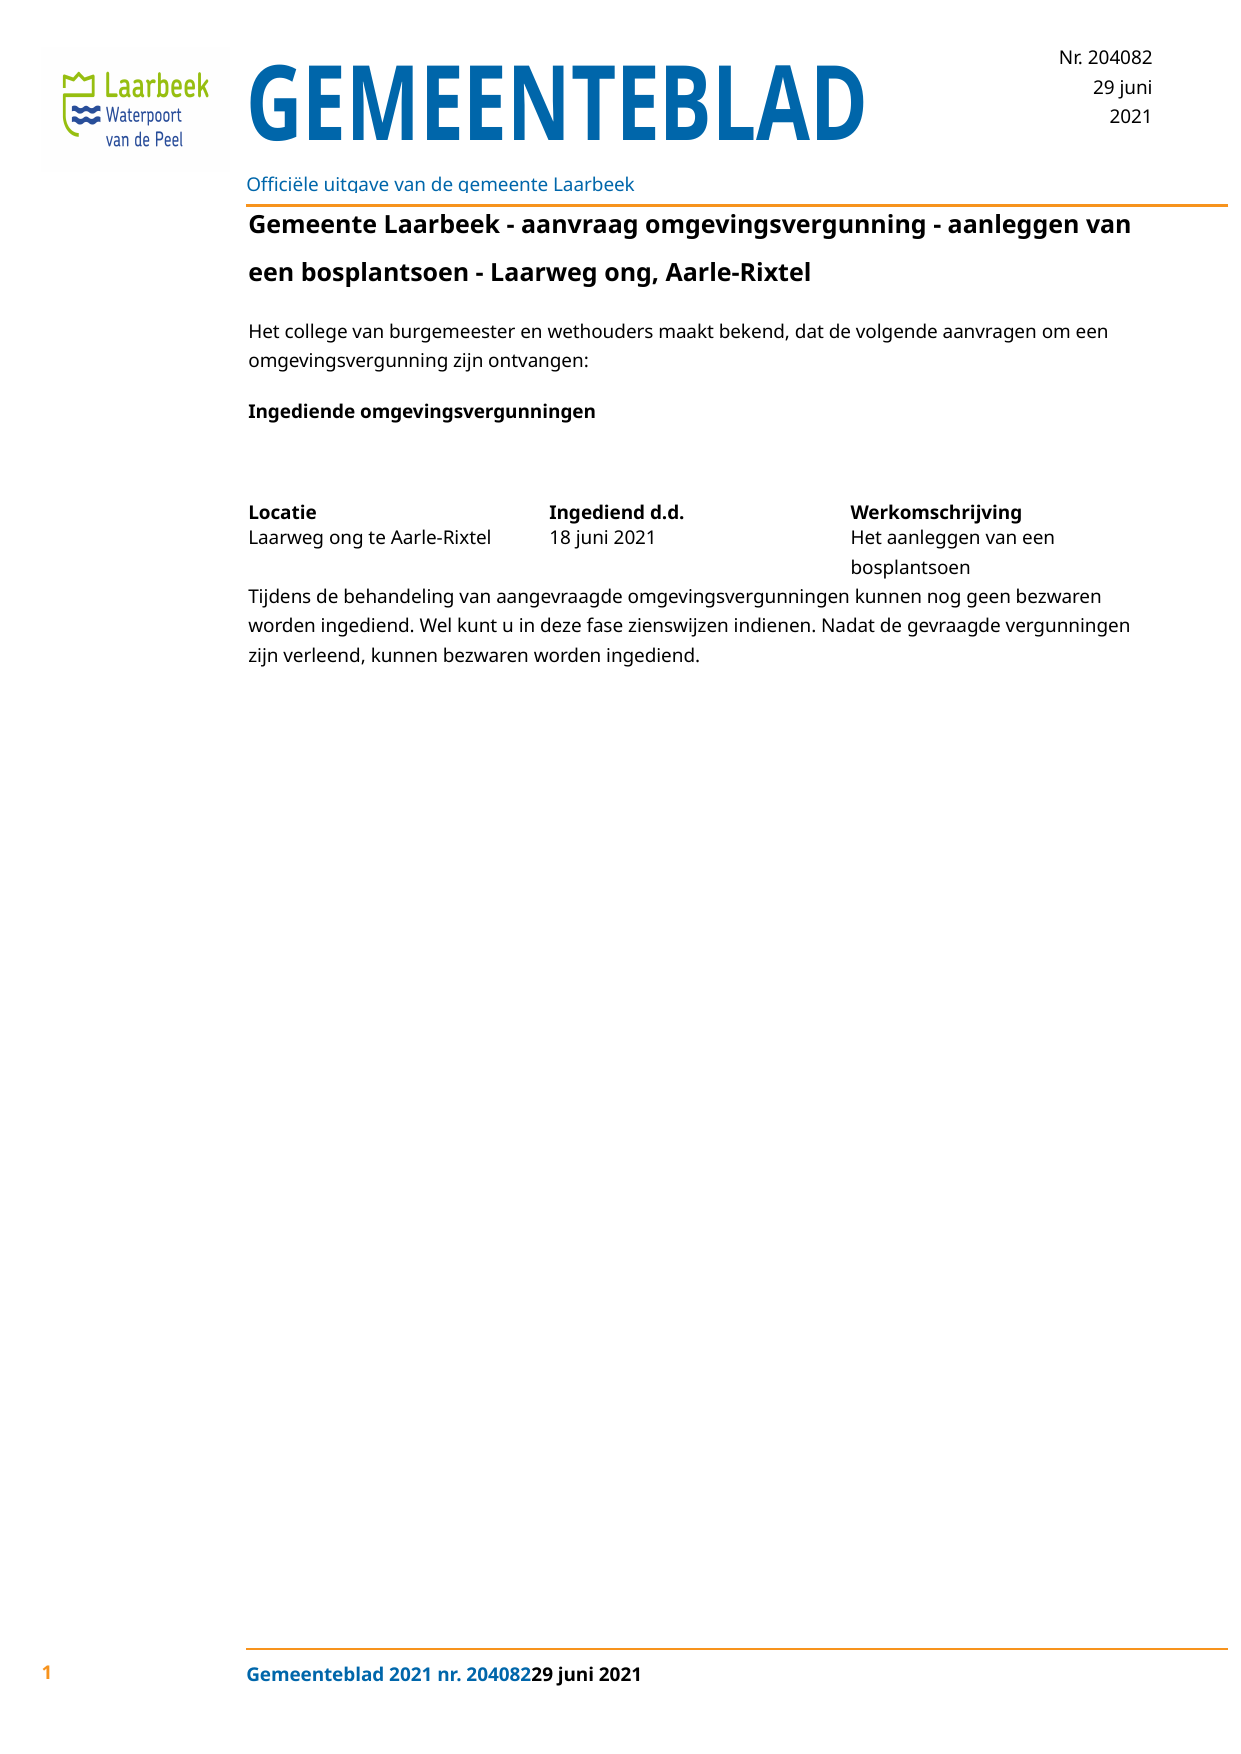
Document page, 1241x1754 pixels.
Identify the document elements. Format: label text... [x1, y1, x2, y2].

text Tijdens de behandeling van aangevraagde omgevingsvergunningen kunnen nog geen bezwaren worden ingediend. Wel kunt u in deze fase zienswijzen indienen. Nadat de gevraagde vergunningen zijn verleend, kunnen bezwaren worden ingediend. [248, 583, 1152, 668]
table_header Ingediend d.d. [549, 499, 850, 524]
table_cell Laarweg ong te Aarle-Rixtel [248, 525, 549, 580]
text Het college van burgemeester en wethouders maakt bekend, dat de volgende aanvragen om een omgevingsvergunning zijn ontvangen: [248, 318, 1152, 373]
table_header Werkomschrijving [850, 499, 1152, 524]
table_cell 18 juni 2021 [549, 525, 850, 580]
table_header Locatie [248, 499, 549, 524]
table_cell Het aanleggen van een bosplantsoen [850, 525, 1152, 580]
text Gemeente Laarbeek - aanvraag omgevingsvergunning - aanleggen van een bosplantsoen - Laarweg ong, Aarle-Rixtel [248, 207, 1152, 288]
text Ingediende omgevingsvergunningen [248, 398, 1152, 424]
picture [41, 47, 231, 172]
